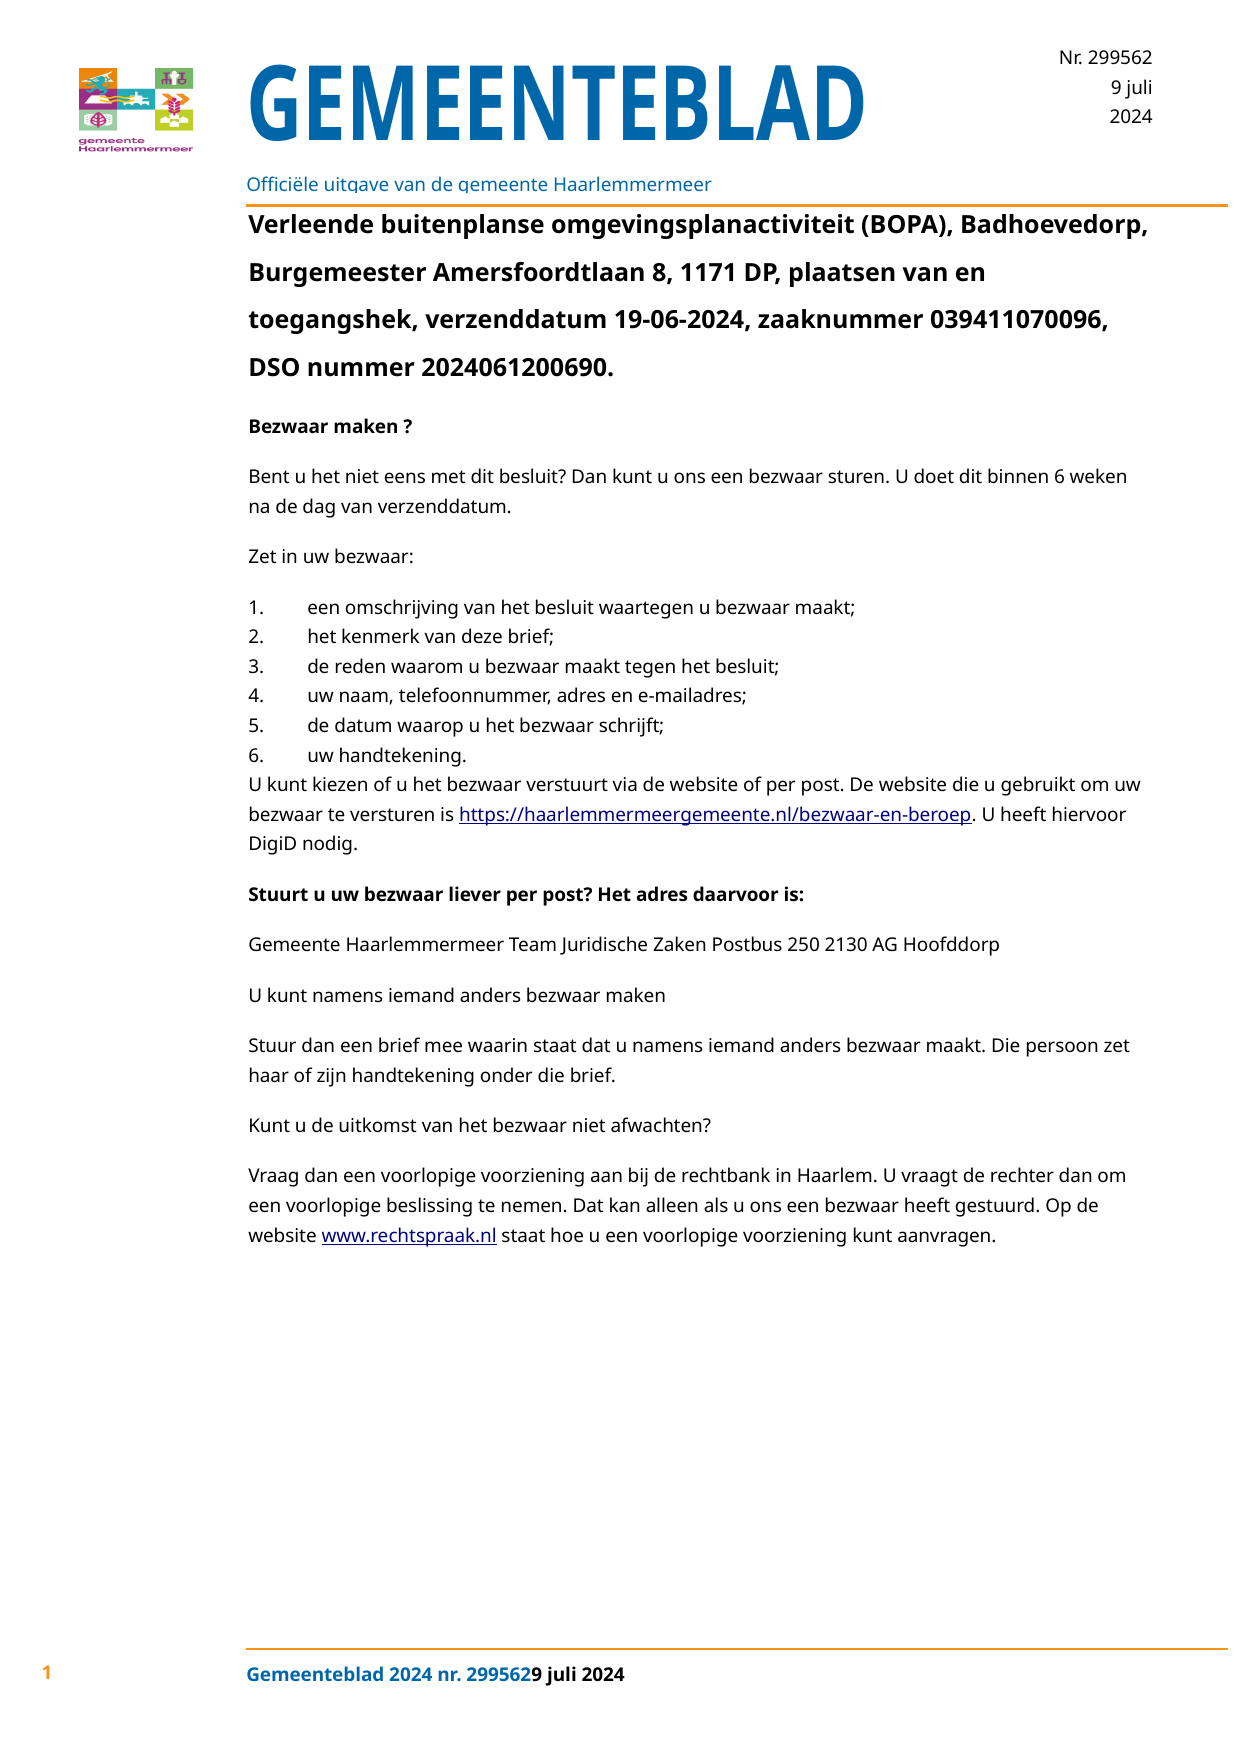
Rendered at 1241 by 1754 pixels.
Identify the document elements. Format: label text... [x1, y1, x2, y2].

text U kunt namens iemand anders bezwaar maken [248, 982, 1152, 1008]
list uw naam, telefoonnummer, adres en e-mailadres; [248, 683, 1152, 708]
text Bent u het niet eens met dit besluit? Dan kunt u ons een bezwaar sturen. U doet dit binnen 6 weken na de dag van verzenddatum. [248, 463, 1152, 519]
list de datum waarop u het bezwaar schrijft; [248, 712, 1152, 738]
text Gemeente Haarlemmermeer Team Juridische Zaken Postbus 250 2130 AG Hoofddorp [248, 931, 1152, 957]
list het kenmerk van deze brief; [248, 623, 1152, 649]
text Stuurt u uw bezwaar liever per post? Het adres daarvoor is: [248, 881, 1152, 907]
text Stuur dan een brief mee waarin staat dat u namens iemand anders bezwaar maakt. Die persoon zet haar of zijn handtekening onder die brief. [248, 1032, 1152, 1088]
list de reden waarom u bezwaar maakt tegen het besluit; [248, 653, 1152, 679]
text Bezwaar maken ? [248, 413, 1152, 439]
picture [41, 47, 231, 172]
text Kunt u de uitkomst van het bezwaar niet afwachten? [248, 1112, 1152, 1138]
text Vraag dan een voorlopige voorziening aan bij de rechtbank in Haarlem. U vraagt de rechter dan om een voorlopige beslissing te nemen. Dat kan alleen als u ons een bezwaar heeft gestuurd. Op de website www.rechtspraak.nl staat hoe u een voorlopige voorziening kunt aanvragen. [248, 1163, 1152, 1248]
list uw handtekening. [248, 742, 1152, 768]
text Verleende buitenplanse omgevingsplanactiviteit (BOPA), Badhoevedorp, Burgemeester Amersfoordtlaan 8, 1171 DP, plaatsen van en toegangshek, verzenddatum 19-06-2024, zaaknummer 039411070096, DSO nummer 2024061200690. [248, 207, 1152, 384]
text U kunt kiezen of u het bezwaar verstuurt via de website of per post. De website die u gebruikt om uw bezwaar te versturen is https://haarlemmermeergemeente.nl/bezwaar-en-beroep. U heeft hiervoor DigiD nodig. [248, 771, 1152, 856]
list een omschrijving van het besluit waartegen u bezwaar maakt; [248, 594, 1152, 620]
text Zet in uw bezwaar: [248, 543, 1152, 569]
